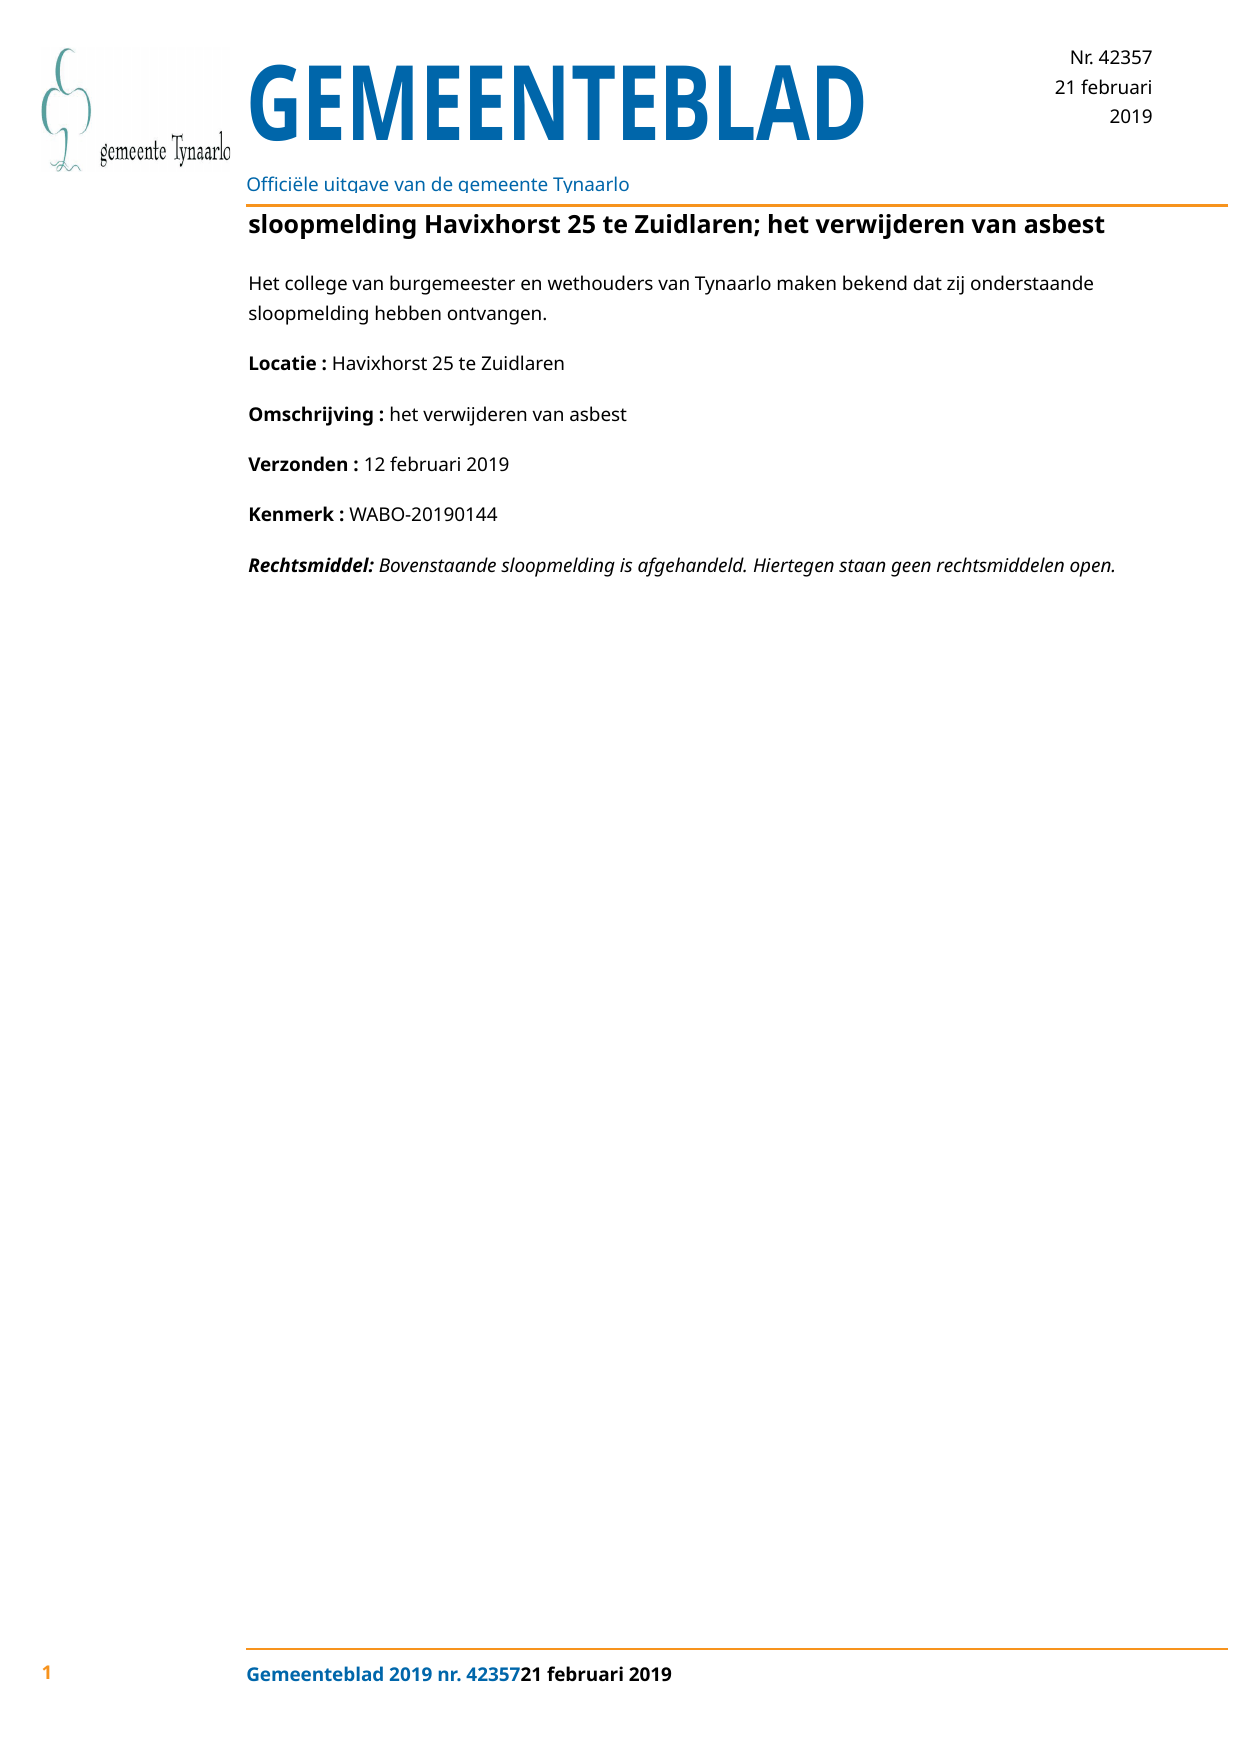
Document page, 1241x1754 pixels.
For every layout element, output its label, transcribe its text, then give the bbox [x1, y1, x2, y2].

text Het college van burgemeester en wethouders van Tynaarlo maken bekend dat zij onderstaande sloopmelding hebben ontvangen. [248, 270, 1152, 326]
text sloopmelding Havixhorst 25 te Zuidlaren; het verwijderen van asbest [248, 207, 1152, 241]
text Kenmerk : WABO-20190144 [248, 502, 1152, 527]
text Rechtsmiddel: Bovenstaande sloopmelding is afgehandeld. Hiertegen staan geen rechtsmiddelen open. [248, 552, 1152, 578]
text Verzonden : 12 februari 2019 [248, 451, 1152, 477]
text Omschrijving : het verwijderen van asbest [248, 401, 1152, 426]
picture [41, 47, 231, 172]
text Locatie : Havixhorst 25 te Zuidlaren [248, 350, 1152, 376]
